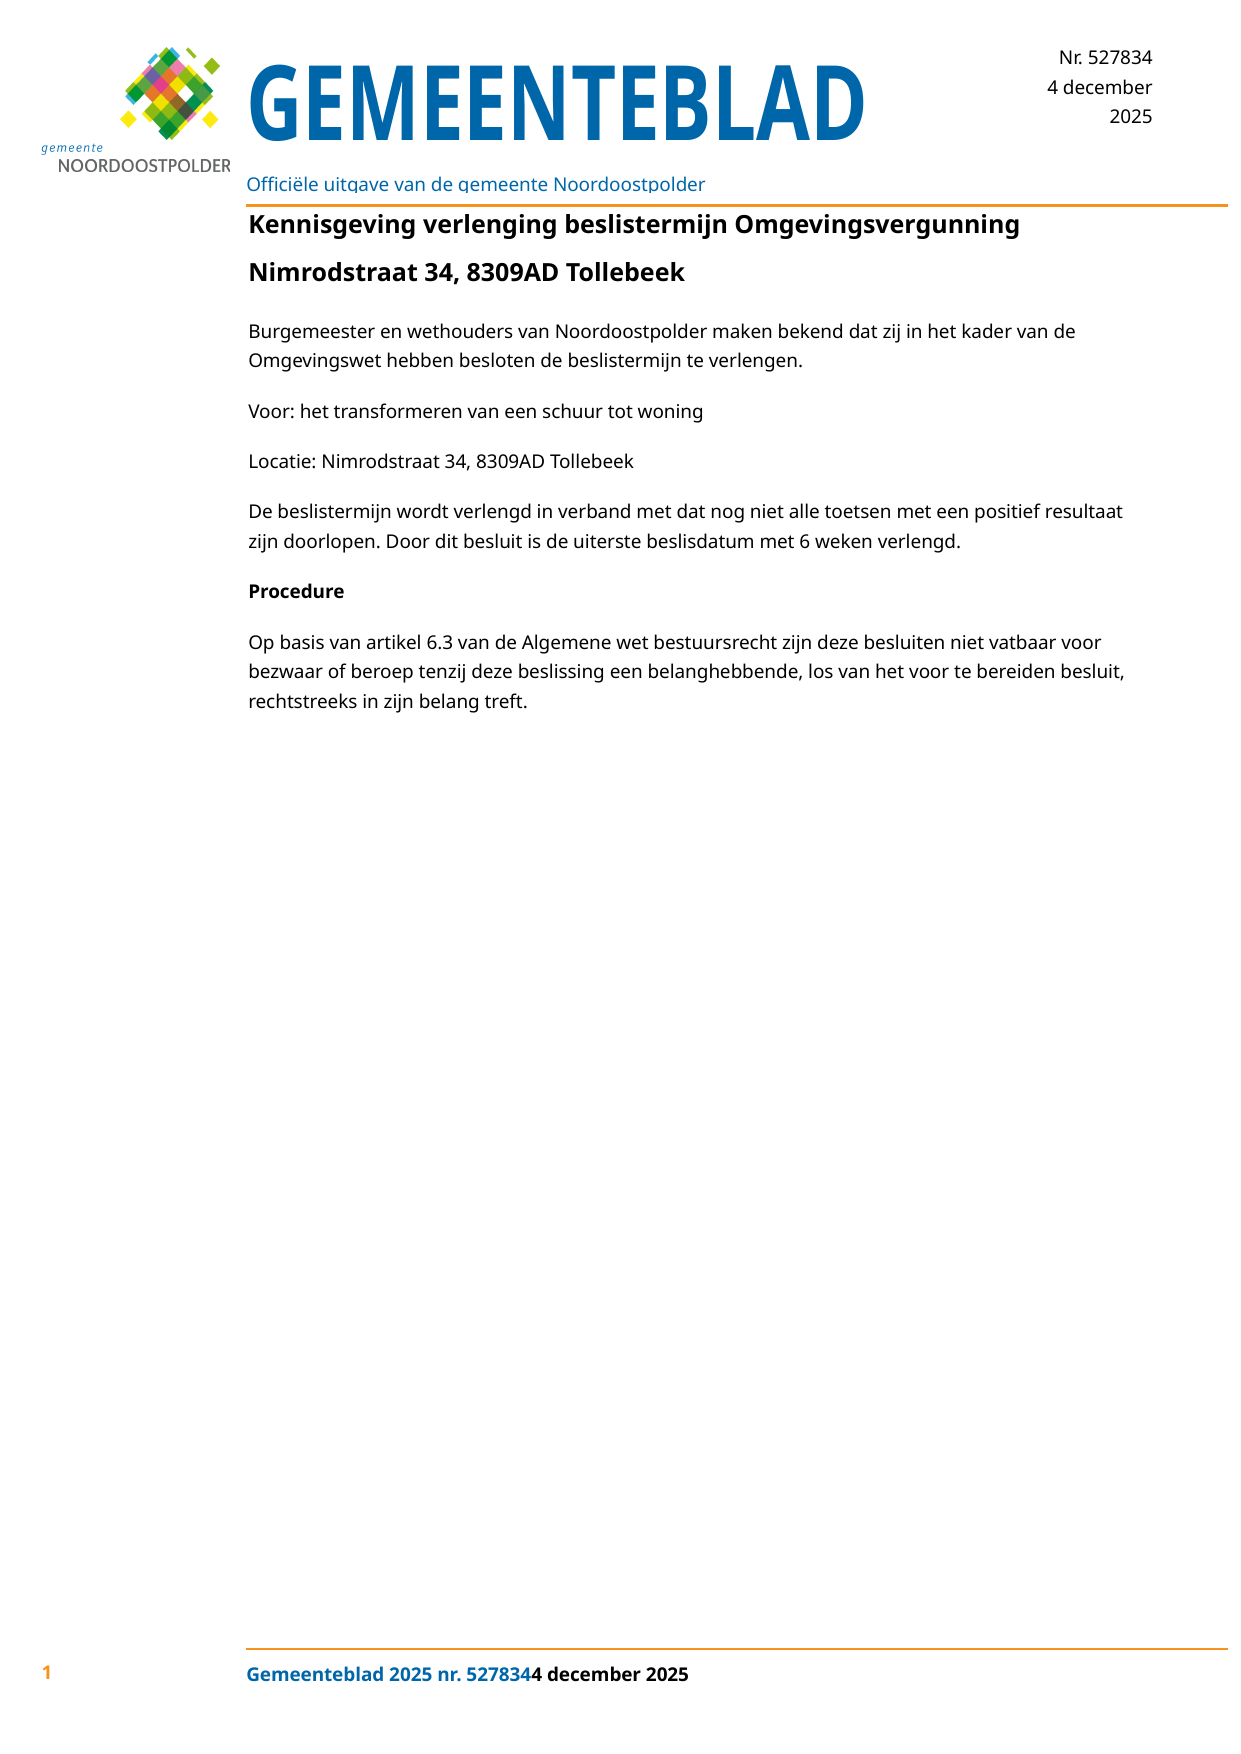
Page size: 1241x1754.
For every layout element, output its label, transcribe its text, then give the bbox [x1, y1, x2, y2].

text Burgemeester en wethouders van Noordoostpolder maken bekend dat zij in het kader van de Omgevingswet hebben besloten de beslistermijn te verlengen. [248, 318, 1152, 373]
text Voor: het transformeren van een schuur tot woning [248, 398, 1152, 424]
text Locatie: Nimrodstraat 34, 8309AD Tollebeek [248, 448, 1152, 474]
text Kennisgeving verlenging beslistermijn Omgevingsvergunning Nimrodstraat 34, 8309AD Tollebeek [248, 207, 1152, 288]
text De beslistermijn wordt verlengd in verband met​ ​​dat nog niet alle toetsen met een positief resultaat zijn doorlopen. Door dit besluit is de uiterste beslisdatum met 6 weken verlengd. [248, 499, 1152, 554]
text Op basis van artikel 6.3 van de Algemene wet bestuursrecht zijn deze besluiten niet vatbaar voor bezwaar of beroep tenzij deze beslissing een belanghebbende, los van het voor te bereiden besluit, rechtstreeks in zijn belang treft. [248, 629, 1152, 714]
picture [41, 47, 231, 172]
text Procedure [248, 579, 1152, 604]
